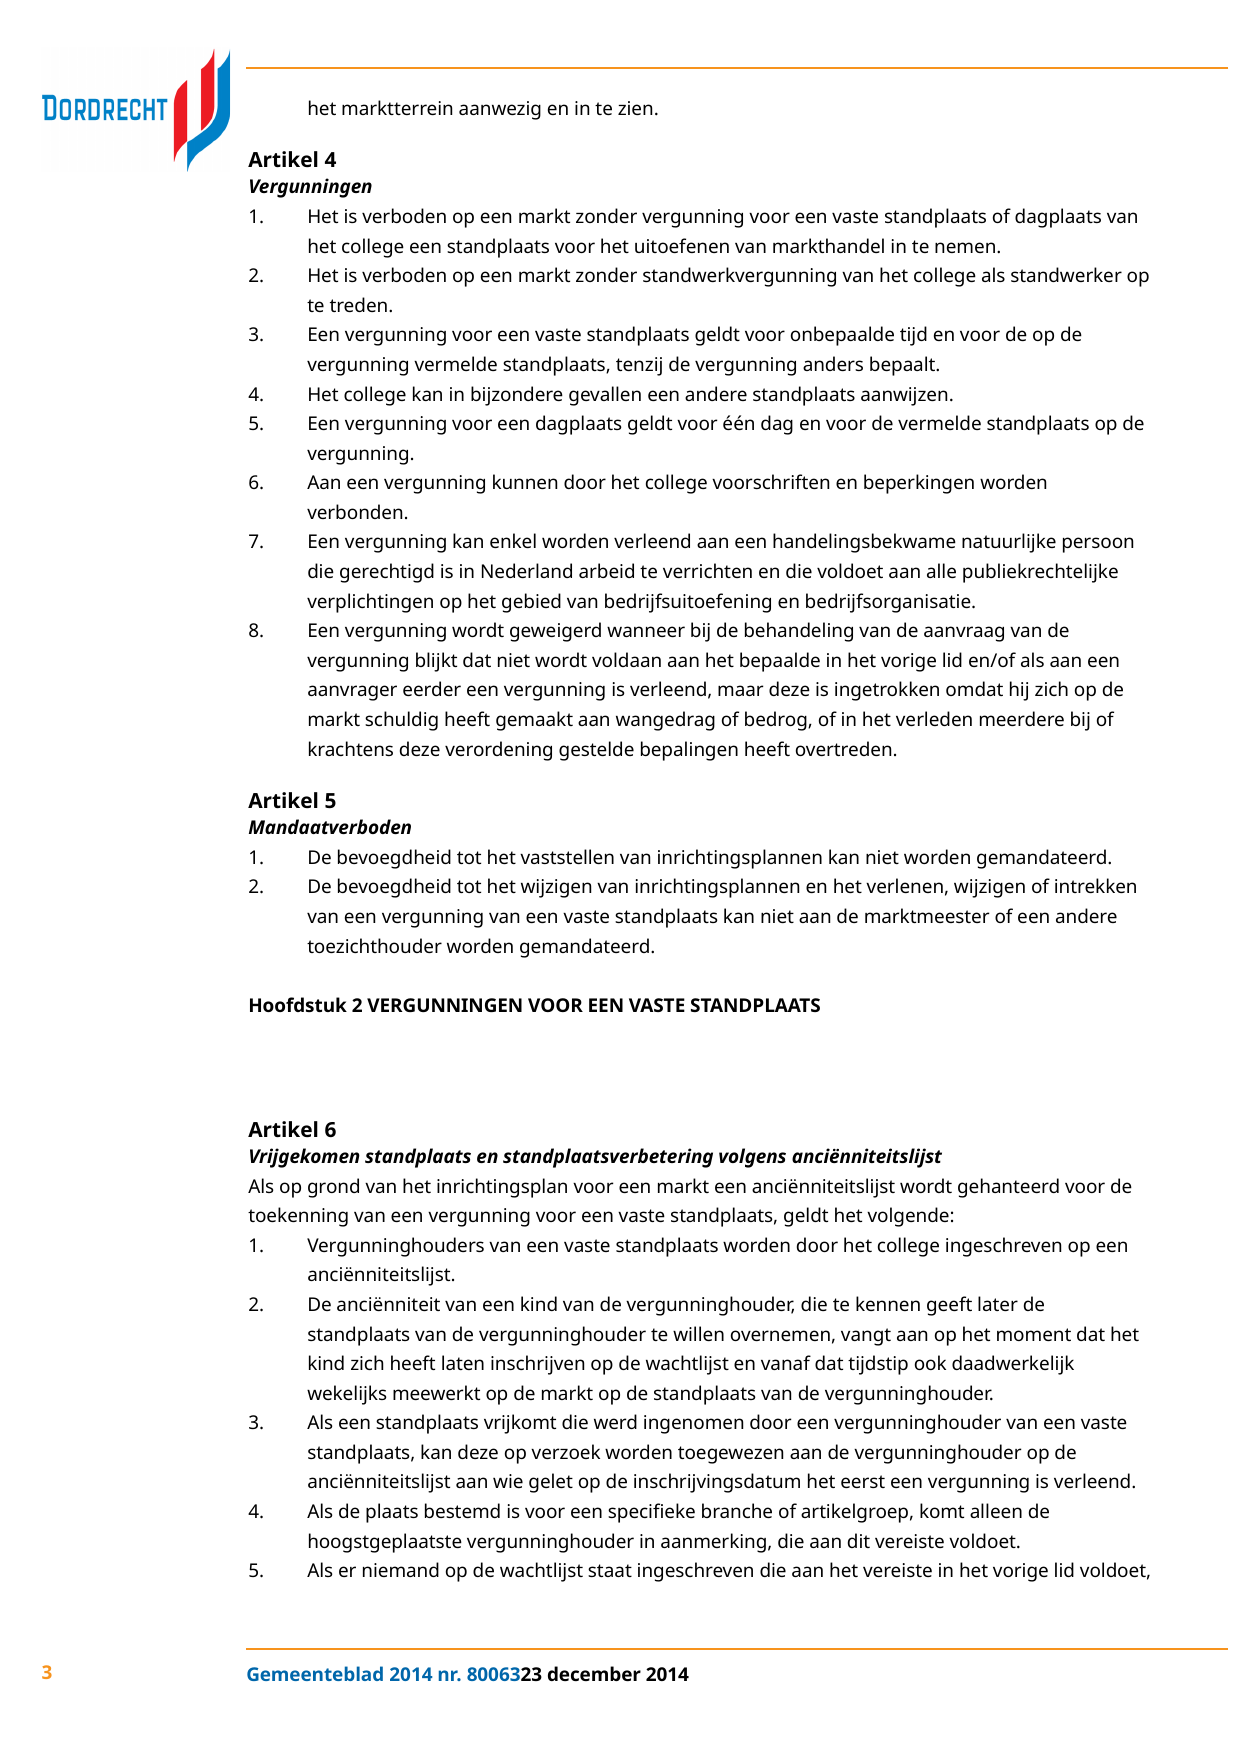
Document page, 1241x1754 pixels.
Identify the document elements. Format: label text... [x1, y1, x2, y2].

list Vergunninghouders van een vaste standplaats worden door het college ingeschreven op een anciënniteitslijst. [248, 1232, 1152, 1287]
list De anciënniteit van een kind van de vergunninghouder, die te kennen geeft later de standplaats van de vergunninghouder te willen overnemen, vangt aan op het moment dat het kind zich heeft laten inschrijven op de wachtlijst en vanaf dat tijdstip ook daadwerkelijk wekelijks meewerkt op de markt op de standplaats van de vergunninghouder. [248, 1291, 1152, 1406]
picture [41, 47, 231, 172]
text Vergunningen [248, 174, 1152, 199]
list Een vergunning wordt geweigerd wanneer bij de behandeling van de aanvraag van de vergunning blijkt dat niet wordt voldaan aan het bepaalde in het vorige lid en/of als aan een aanvrager eerder een vergunning is verleend, maar deze is ingetrokken omdat hij zich op de markt schuldig heeft gemaakt aan wangedrag of bedrog, of in het verleden meerdere bij of krachtens deze verordening gestelde bepalingen heeft overtreden. [248, 617, 1152, 761]
list Het college kan in bijzondere gevallen een andere standplaats aanwijzen. [248, 381, 1152, 406]
list het marktterrein aanwezig en in te zien. [248, 95, 1152, 121]
list Als er niemand op de wachtlijst staat ingeschreven die aan het vereiste in het vorige lid voldoet, [248, 1557, 1152, 1583]
text Artikel 6 [248, 1115, 1152, 1143]
list Als een standplaats vrijkomt die werd ingenomen door een vergunninghouder van een vaste standplaats, kan deze op verzoek worden toegewezen aan de vergunninghouder op de anciënniteitslijst aan wie gelet op de inschrijvingsdatum het eerst een vergunning is verleend. [248, 1409, 1152, 1494]
list Een vergunning voor een dagplaats geldt voor één dag en voor de vermelde standplaats op de vergunning. [248, 410, 1152, 466]
list Het is verboden op een markt zonder vergunning voor een vaste standplaats of dagplaats van het college een standplaats voor het uitoefenen van markthandel in te nemen. [248, 203, 1152, 258]
list Aan een vergunning kunnen door het college voorschriften en beperkingen worden verbonden. [248, 469, 1152, 525]
text Als op grond van het inrichtingsplan voor een markt een anciënniteitslijst wordt gehanteerd voor de toekenning van een vergunning voor een vaste standplaats, geldt het volgende: [248, 1173, 1152, 1228]
text Mandaatverboden [248, 814, 1152, 840]
list Een vergunning voor een vaste standplaats geldt voor onbepaalde tijd en voor de op de vergunning vermelde standplaats, tenzij de vergunning anders bepaalt. [248, 322, 1152, 377]
text Hoofdstuk 2 VERGUNNINGEN VOOR EEN VASTE STANDPLAATS [248, 992, 1152, 1018]
text Artikel 5 [248, 786, 1152, 814]
list Een vergunning kan enkel worden verleend aan een handelingsbekwame natuurlijke persoon die gerechtigd is in Nederland arbeid te verrichten en die voldoet aan alle publiekrechtelijke verplichtingen op het gebied van bedrijfsuitoefening en bedrijfsorganisatie. [248, 529, 1152, 613]
list Het is verboden op een markt zonder standwerkvergunning van het college als standwerker op te treden. [248, 262, 1152, 318]
list De bevoegdheid tot het wijzigen van inrichtingsplannen en het verlenen, wijzigen of intrekken van een vergunning van een vaste standplaats kan niet aan de marktmeester of een andere toezichthouder worden gemandateerd. [248, 874, 1152, 959]
text Vrijgekomen standplaats en standplaatsverbetering volgens anciënniteitslijst [248, 1143, 1152, 1169]
list De bevoegdheid tot het vaststellen van inrichtingsplannen kan niet worden gemandateerd. [248, 844, 1152, 870]
text Artikel 4 [248, 145, 1152, 174]
list Als de plaats bestemd is voor een specifieke branche of artikelgroep, komt alleen de hoogstgeplaatste vergunninghouder in aanmerking, die aan dit vereiste voldoet. [248, 1498, 1152, 1553]
